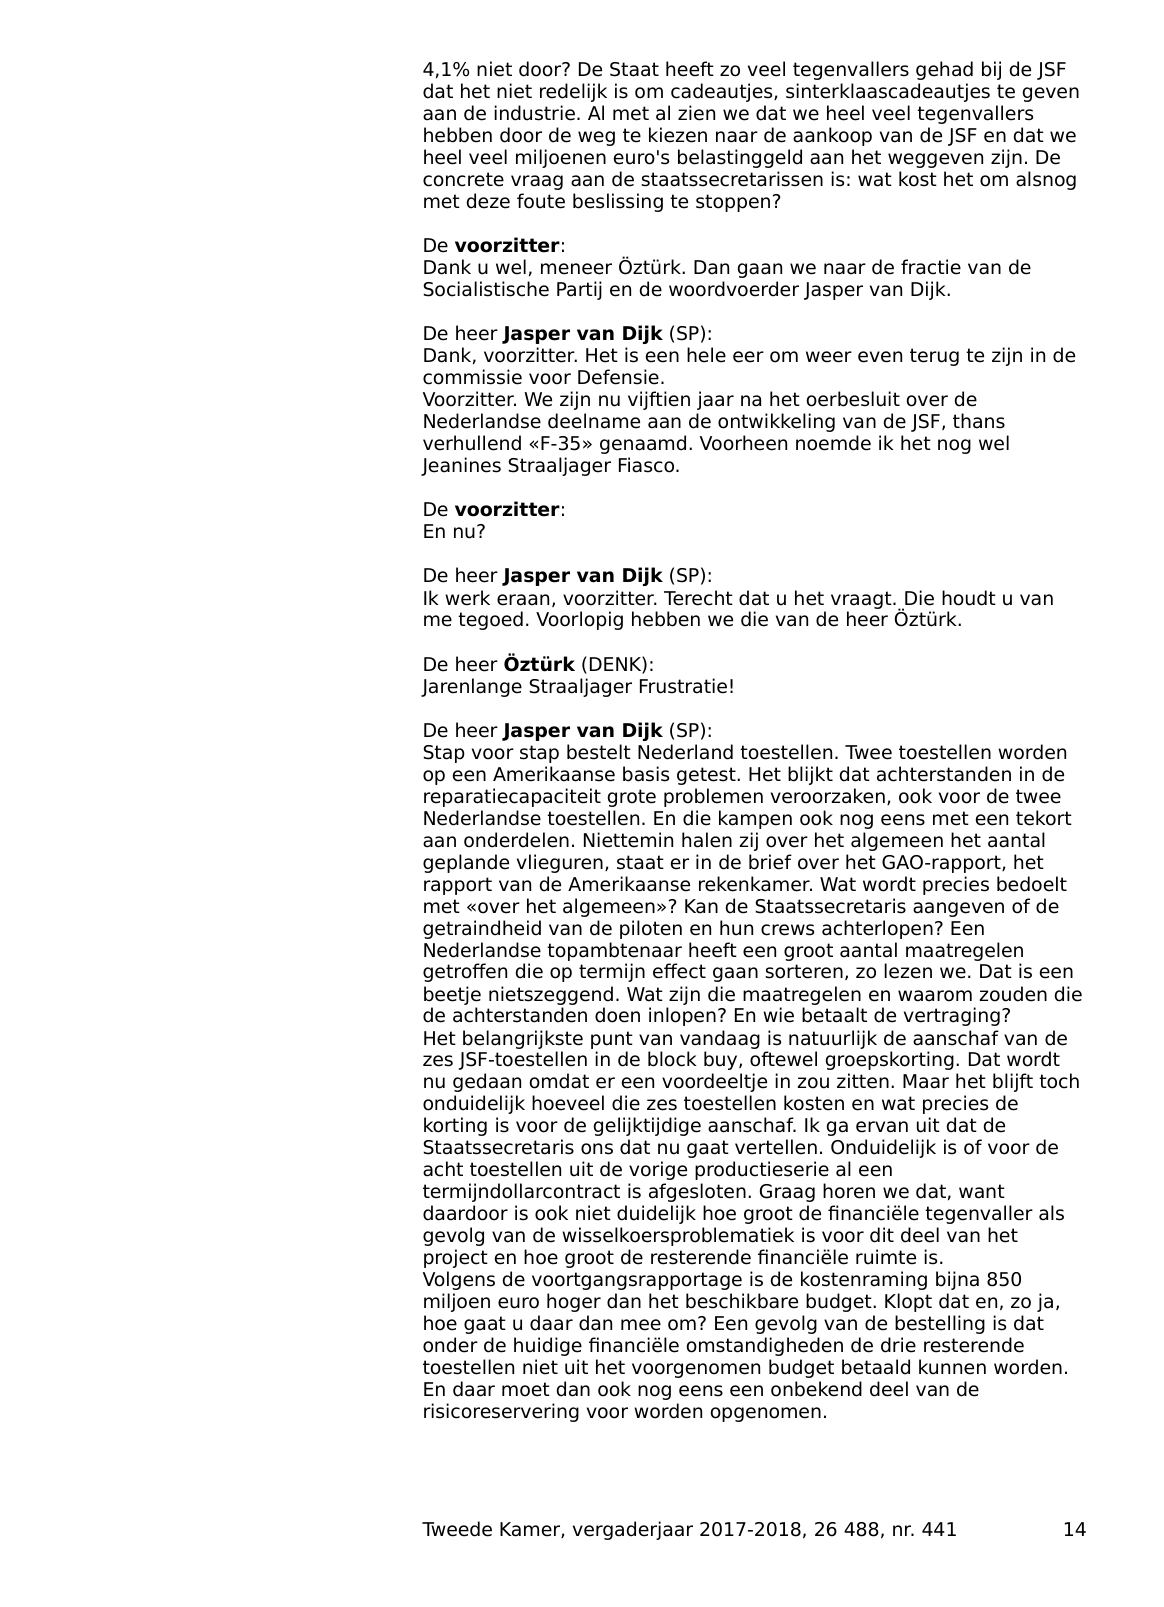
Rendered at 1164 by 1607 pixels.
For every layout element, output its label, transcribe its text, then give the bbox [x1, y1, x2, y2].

text Dank u wel, meneer Öztürk. Dan gaan we naar de fractie van de Socialistische Partij en de woordvoerder Jasper van Dijk. [422, 257, 1087, 301]
text En nu? [422, 521, 1087, 543]
text Het belangrijkste punt van vandaag is natuurlijk de aanschaf van de zes JSF-toestellen in de block buy, oftewel groepskorting. Dat wordt nu gedaan omdat er een voordeeltje in zou zitten. Maar het blijft toch onduidelijk hoeveel die zes toestellen kosten en wat precies de korting is voor de gelijktijdige aanschaf. Ik ga ervan uit dat de Staatssecretaris ons dat nu gaat vertellen. Onduidelijk is of voor de acht toestellen uit de vorige productieserie al een termijndollarcontract is afgesloten. Graag horen we dat, want daardoor is ook niet duidelijk hoe groot de financiële tegenvaller als gevolg van de wisselkoersproblematiek is voor dit deel van het project en hoe groot de resterende financiële ruimte is. [422, 1027, 1087, 1269]
text Jarenlange Straaljager Frustratie! [422, 676, 1087, 697]
text Dank, voorzitter. Het is een hele eer om weer even terug te zijn in de commissie voor Defensie. [422, 345, 1087, 389]
text De heer Öztürk (DENK): [422, 653, 1087, 676]
text De voorzitter: [422, 499, 1087, 521]
text 4,1% niet door? De Staat heeft zo veel tegenvallers gehad bij de JSF dat het niet redelijk is om cadeautjes, sinterklaascadeautjes te geven aan de industrie. Al met al zien we dat we heel veel tegenvallers hebben door de weg te kiezen naar de aankoop van de JSF en dat we heel veel miljoenen euro's belastinggeld aan het weggeven zijn. De concrete vraag aan de staatssecretarissen is: wat kost het om alsnog met deze foute beslissing te stoppen? [422, 59, 1087, 213]
text Volgens de voortgangsrapportage is de kostenraming bijna 850 miljoen euro hoger dan het beschikbare budget. Klopt dat en, zo ja, hoe gaat u daar dan mee om? Een gevolg van de bestelling is dat onder de huidige financiële omstandigheden de drie resterende toestellen niet uit het voorgenomen budget betaald kunnen worden. En daar moet dan ook nog eens een onbekend deel van de risicoreservering voor worden opgenomen. [422, 1269, 1087, 1423]
text Ik werk eraan, voorzitter. Terecht dat u het vraagt. Die houdt u van me tegoed. Voorlopig hebben we die van de heer Öztürk. [422, 587, 1087, 631]
text Voorzitter. We zijn nu vijftien jaar na het oerbesluit over de Nederlandse deelname aan de ontwikkeling van de JSF, thans verhullend «F-35» genaamd. Voorheen noemde ik het nog wel Jeanines Straaljager Fiasco. [422, 389, 1087, 477]
text De heer Jasper van Dijk (SP): [422, 323, 1087, 345]
text De heer Jasper van Dijk (SP): [422, 720, 1087, 742]
text De heer Jasper van Dijk (SP): [422, 565, 1087, 587]
text Stap voor stap bestelt Nederland toestellen. Twee toestellen worden op een Amerikaanse basis getest. Het blijkt dat achterstanden in de reparatiecapaciteit grote problemen veroorzaken, ook voor de twee Nederlandse toestellen. En die kampen ook nog eens met een tekort aan onderdelen. Niettemin halen zij over het algemeen het aantal geplande vlieguren, staat er in de brief over het GAO-rapport, het rapport van de Amerikaanse rekenkamer. Wat wordt precies bedoelt met «over het algemeen»? Kan de Staatssecretaris aangeven of de getraindheid van de piloten en hun crews achterlopen? Een Nederlandse topambtenaar heeft een groot aantal maatregelen getroffen die op termijn effect gaan sorteren, zo lezen we. Dat is een beetje nietszeggend. Wat zijn die maatregelen en waarom zouden die de achterstanden doen inlopen? En wie betaalt de vertraging? [422, 742, 1087, 1027]
text De voorzitter: [422, 235, 1087, 257]
